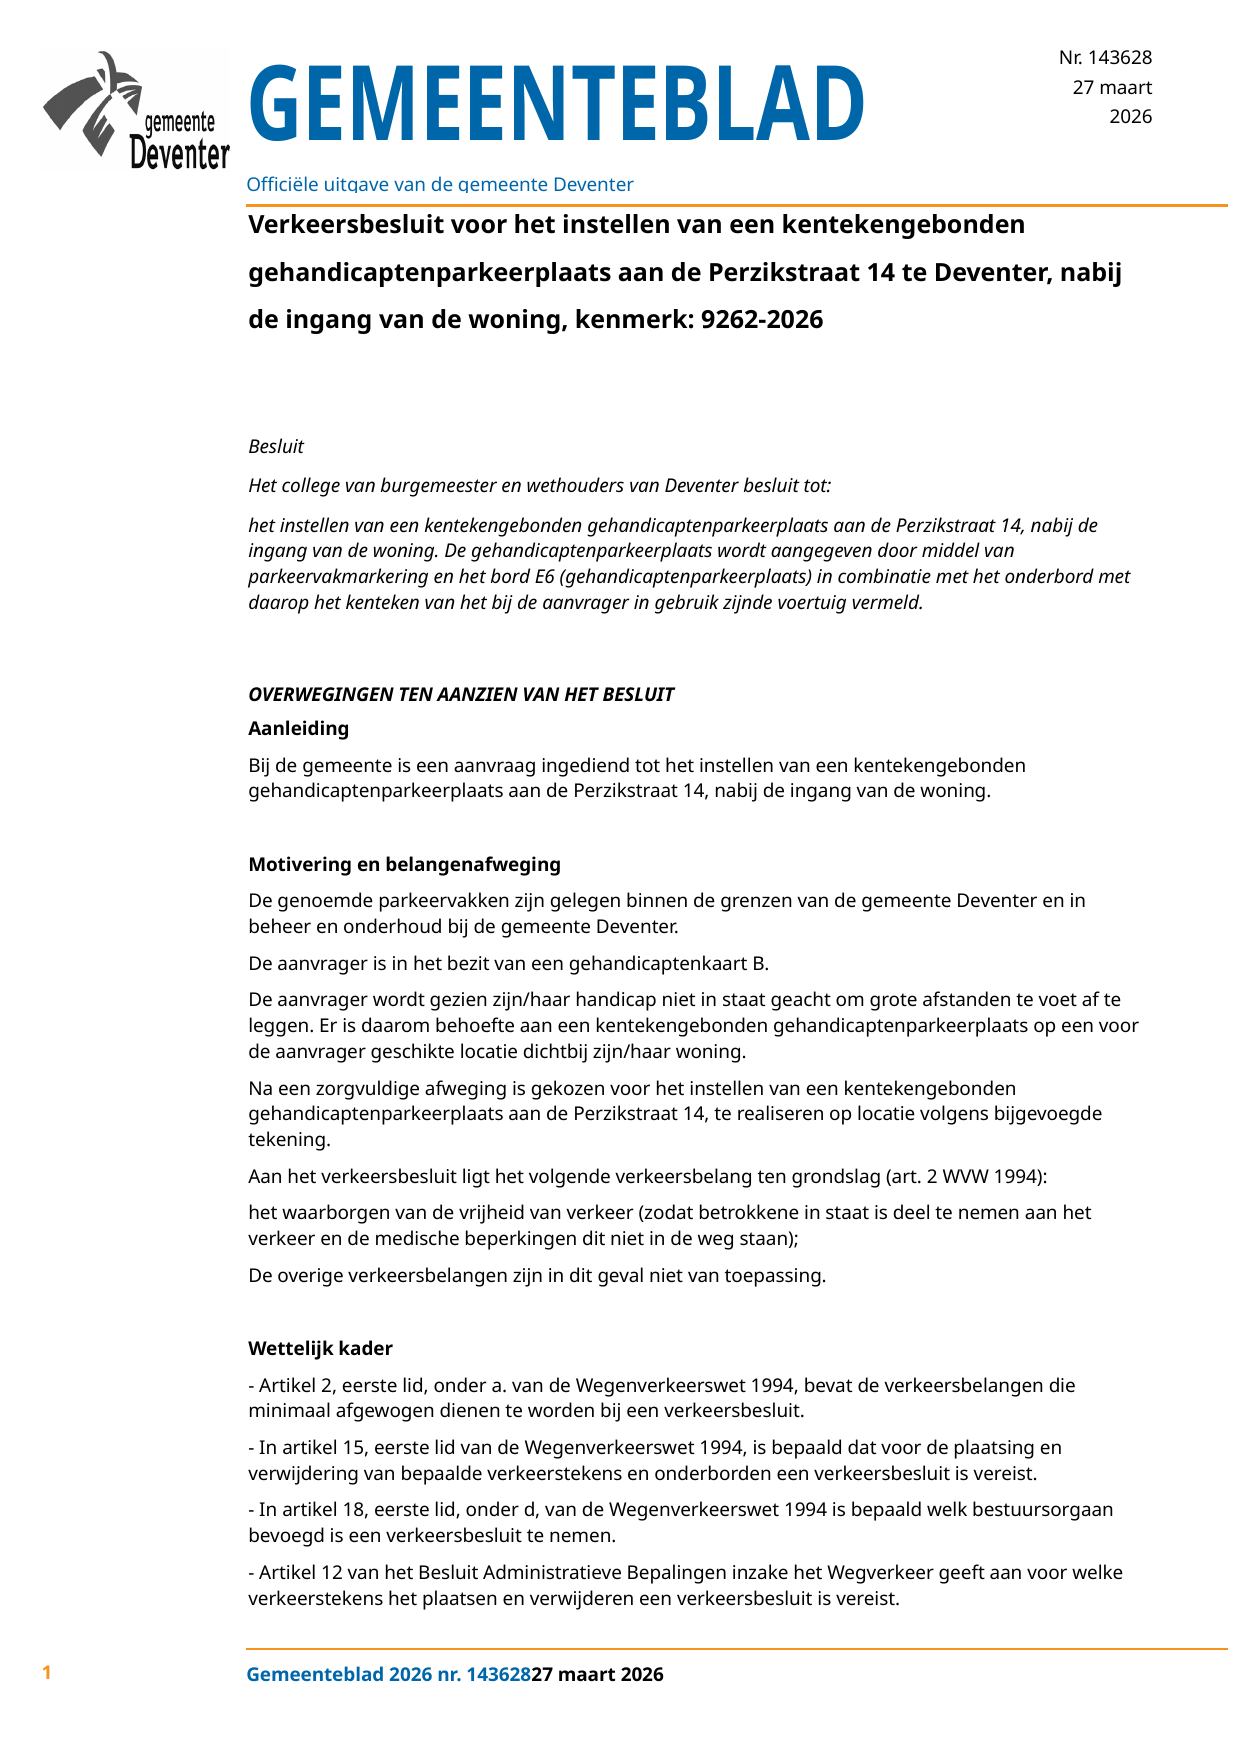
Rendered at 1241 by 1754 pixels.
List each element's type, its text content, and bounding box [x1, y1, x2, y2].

text - Artikel 12 van het Besluit Administratieve Bepalingen inzake het Wegverkeer geeft aan voor welke verkeerstekens het plaatsen en verwijderen een verkeersbesluit is vereist. [248, 1559, 1152, 1611]
text het instellen van een kentekengebonden gehandicaptenparkeerplaats aan de Perzikstraat 14, nabij de ingang van de woning. De gehandicaptenparkeerplaats wordt aangegeven door middel van parkeervakmarkering en het bord E6 (gehandicaptenparkeerplaats) in combinatie met het onderbord met daarop het kenteken van het bij de aanvrager in gebruik zijnde voertuig vermeld. [248, 512, 1152, 615]
text Besluit [248, 433, 1152, 459]
text Na een zorgvuldige afweging is gekozen voor het instellen van een kentekengebonden gehandicaptenparkeerplaats aan de Perzikstraat 14, te realiseren op locatie volgens bijgevoegde tekening. [248, 1075, 1152, 1152]
text De genoemde parkeervakken zijn gelegen binnen de grenzen van de gemeente Deventer en in beheer en onderhoud bij de gemeente Deventer. [248, 887, 1152, 939]
text De aanvrager is in het bezit van een gehandicaptenkaart B. [248, 950, 1152, 976]
text Aanleiding [248, 715, 1152, 741]
text - In artikel 18, eerste lid, onder d, van de Wegenverkeerswet 1994 is bepaald welk bestuursorgaan bevoegd is een verkeersbesluit te nemen. [248, 1497, 1152, 1548]
text - In artikel 15, eerste lid van de Wegenverkeerswet 1994, is bepaald dat voor de plaatsing en verwijdering van bepaalde verkeerstekens en onderborden een verkeersbesluit is vereist. [248, 1434, 1152, 1486]
text De overige verkeersbelangen zijn in dit geval niet van toepassing. [248, 1262, 1152, 1288]
text OVERWEGINGEN TEN AANZIEN VAN HET BESLUIT [248, 681, 1152, 707]
picture [41, 47, 231, 172]
text Motivering en belangenafweging [248, 851, 1152, 877]
text Aan het verkeersbesluit ligt het volgende verkeersbelang ten grondslag (art. 2 WVW 1994): [248, 1163, 1152, 1188]
text Het college van burgemeester en wethouders van Deventer besluit tot: [248, 472, 1152, 498]
text - Artikel 2, eerste lid, onder a. van de Wegenverkeerswet 1994, bevat de verkeersbelangen die minimaal afgewogen dienen te worden bij een verkeersbesluit. [248, 1372, 1152, 1423]
text Wettelijk kader [248, 1335, 1152, 1361]
text De aanvrager wordt gezien zijn/haar handicap niet in staat geacht om grote afstanden te voet af te leggen. Er is daarom behoefte aan een kentekengebonden gehandicaptenparkeerplaats op een voor de aanvrager geschikte locatie dichtbij zijn/haar woning. [248, 987, 1152, 1064]
text Bij de gemeente is een aanvraag ingediend tot het instellen van een kentekengebonden gehandicaptenparkeerplaats aan de Perzikstraat 14, nabij de ingang van de woning. [248, 752, 1152, 803]
text het waarborgen van de vrijheid van verkeer (zodat betrokkene in staat is deel te nemen aan het verkeer en de medische beperkingen dit niet in de weg staan); [248, 1199, 1152, 1251]
text Verkeersbesluit voor het instellen van een kentekengebonden gehandicaptenparkeerplaats aan de Perzikstraat 14 te Deventer, nabij de ingang van de woning, kenmerk: 9262-2026 [248, 207, 1152, 336]
